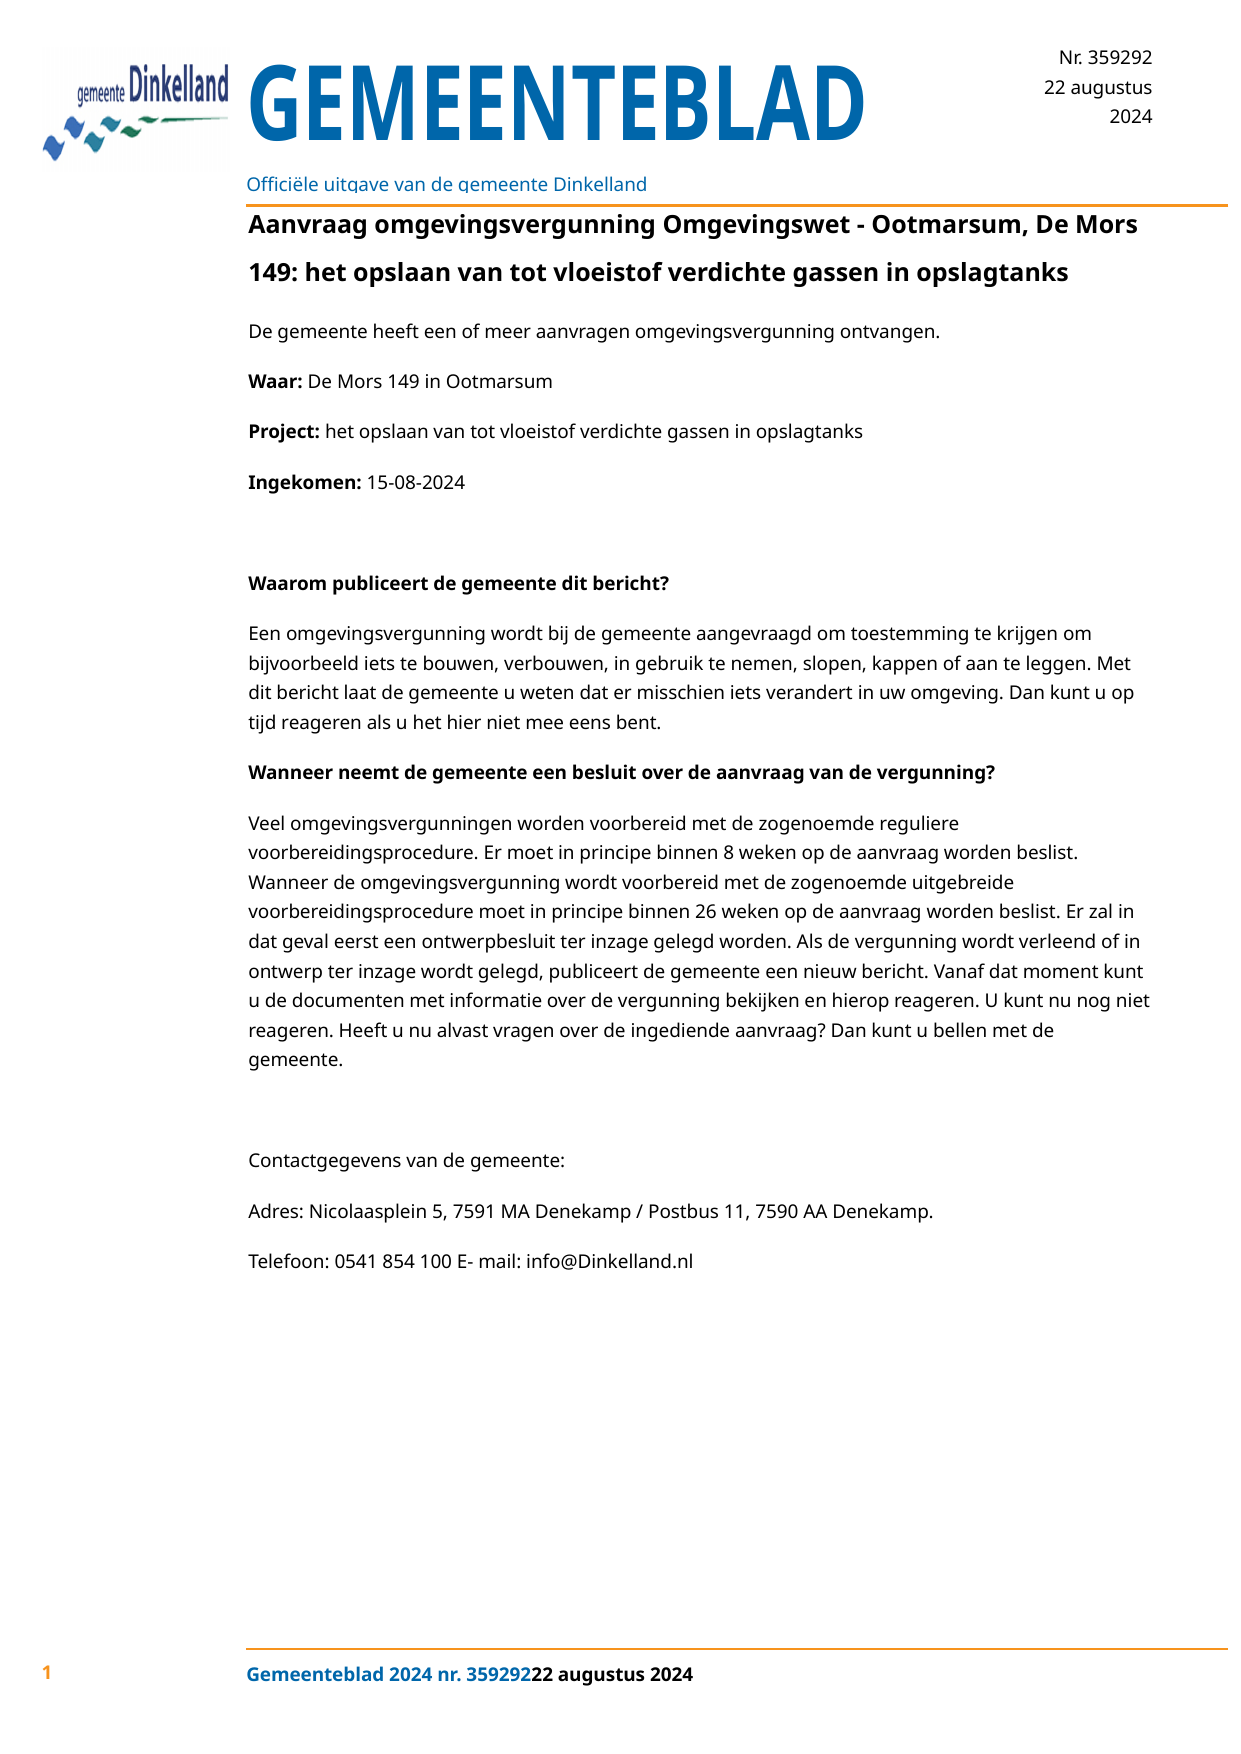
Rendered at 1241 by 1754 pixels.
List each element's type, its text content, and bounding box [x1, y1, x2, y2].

text Waar: De Mors 149 in Ootmarsum [248, 368, 1152, 394]
text Contactgegevens van de gemeente: [248, 1147, 1152, 1173]
text Aanvraag omgevingsvergunning Omgevingswet - Ootmarsum, De Mors 149: het opslaan van tot vloeistof verdichte gassen in opslagtanks [248, 207, 1152, 288]
text Telefoon: 0541 854 100 E- mail: info@Dinkelland.nl [248, 1248, 1152, 1274]
picture [41, 47, 231, 172]
text Ingekomen: 15-08-2024 [248, 469, 1152, 495]
text Adres: Nicolaasplein 5, 7591 MA Denekamp / Postbus 11, 7590 AA Denekamp. [248, 1198, 1152, 1224]
text Een omgevingsvergunning wordt bij de gemeente aangevraagd om toestemming te krijgen om bijvoorbeeld iets te bouwen, verbouwen, in gebruik te nemen, slopen, kappen of aan te leggen. Met dit bericht laat de gemeente u weten dat er misschien iets verandert in uw omgeving. Dan kunt u op tijd reageren als u het hier niet mee eens bent. [248, 620, 1152, 735]
text De gemeente heeft een of meer aanvragen omgevingsvergunning ontvangen. [248, 318, 1152, 344]
text Project: het opslaan van tot vloeistof verdichte gassen in opslagtanks [248, 419, 1152, 444]
text Wanneer neemt de gemeente een besluit over de aanvraag van de vergunning? [248, 759, 1152, 785]
text Waarom publiceert de gemeente dit bericht? [248, 570, 1152, 596]
text Veel omgevingsvergunningen worden voorbereid met de zogenoemde reguliere voorbereidingsprocedure. Er moet in principe binnen 8 weken op de aanvraag worden beslist. Wanneer de omgevingsvergunning wordt voorbereid met de zogenoemde uitgebreide voorbereidingsprocedure moet in principe binnen 26 weken op de aanvraag worden beslist. Er zal in dat geval eerst een ontwerpbesluit ter inzage gelegd worden. Als de vergunning wordt verleend of in ontwerp ter inzage wordt gelegd, publiceert de gemeente een nieuw bericht. Vanaf dat moment kunt u de documenten met informatie over de vergunning bekijken en hierop reageren. U kunt nu nog niet reageren. Heeft u nu alvast vragen over de ingediende aanvraag? Dan kunt u bellen met de gemeente. [248, 810, 1152, 1072]
